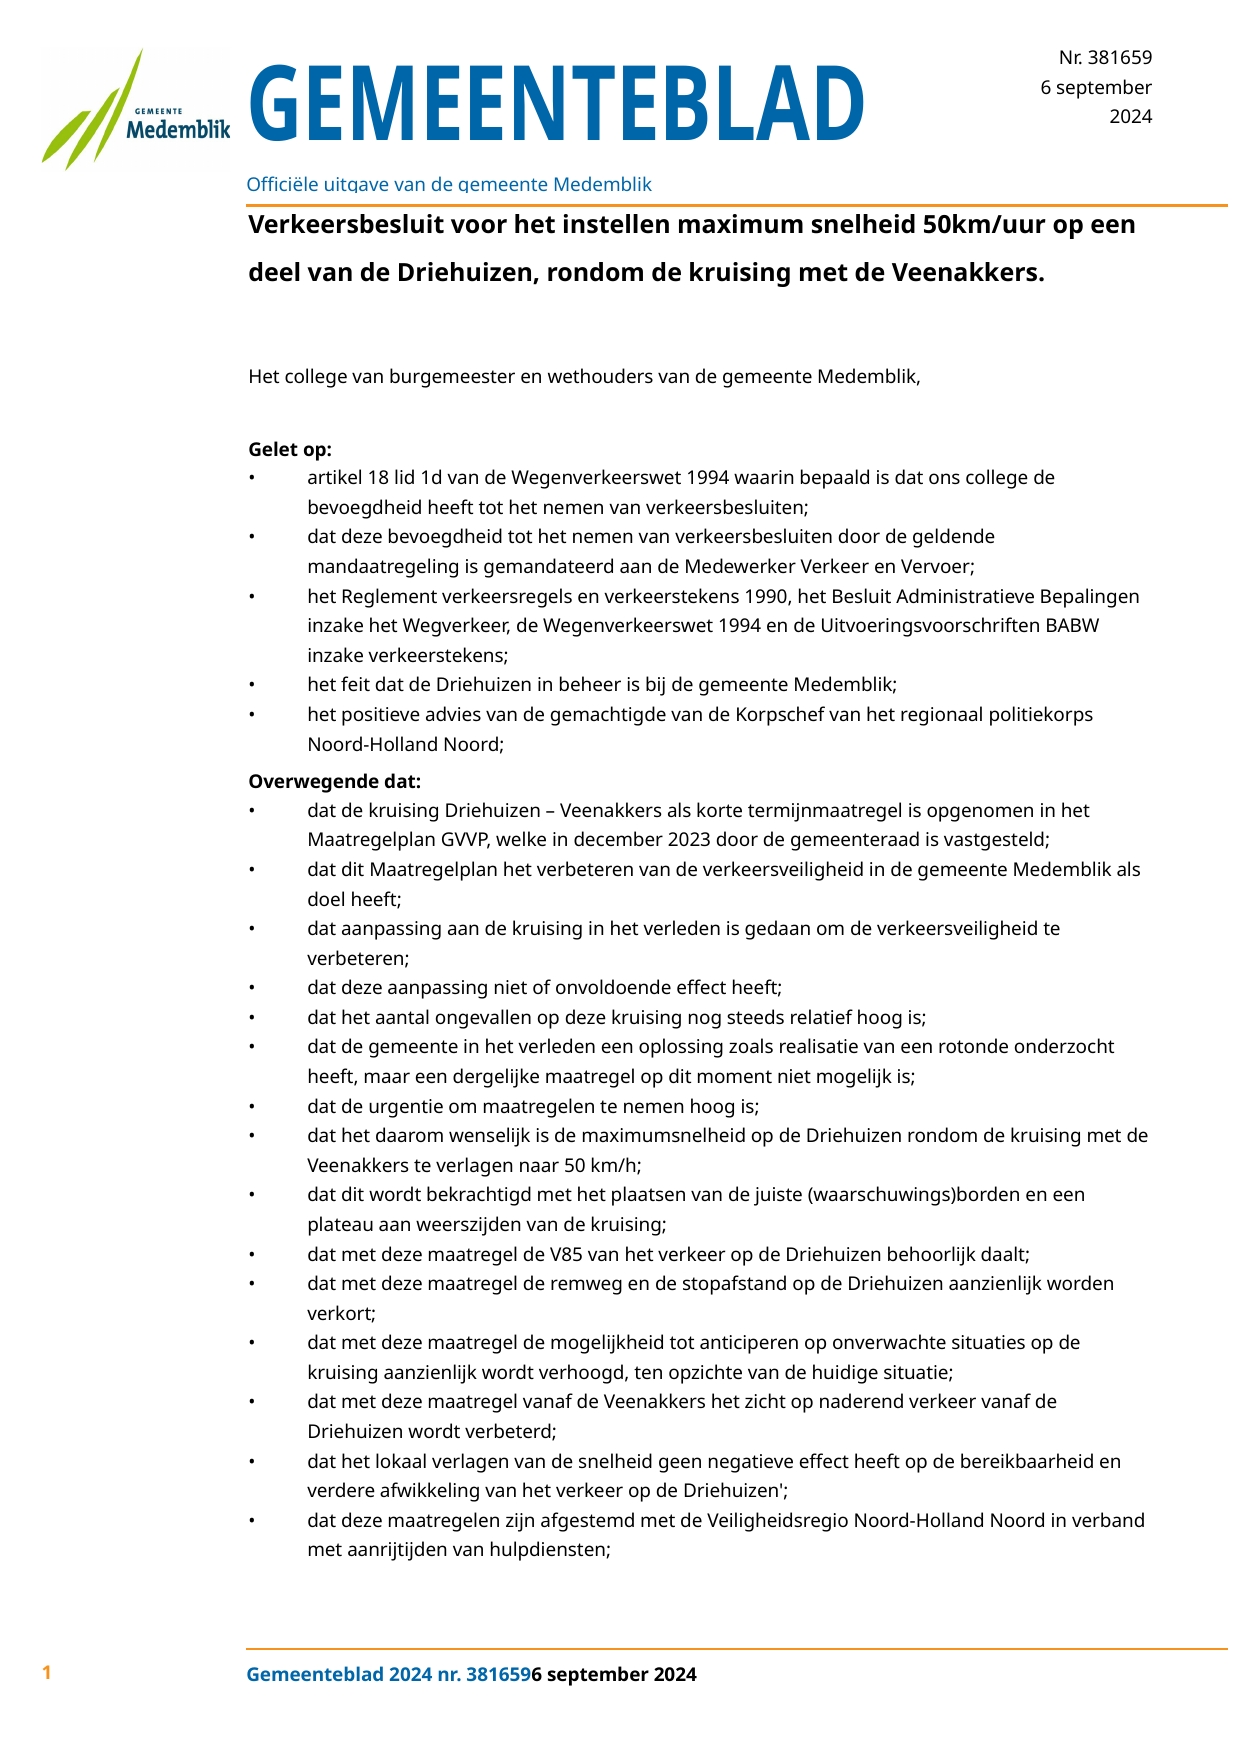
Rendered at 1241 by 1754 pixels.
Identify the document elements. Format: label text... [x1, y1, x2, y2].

list dat het aantal ongevallen op deze kruising nog steeds relatief hoog is; [248, 1004, 1152, 1030]
list artikel 18 lid 1d van de Wegenverkeerswet 1994 waarin bepaald is dat ons college de bevoegdheid heeft tot het nemen van verkeersbesluiten; [248, 464, 1152, 520]
list dat aanpassing aan de kruising in het verleden is gedaan om de verkeersveiligheid te verbeteren; [248, 915, 1152, 971]
list dat met deze maatregel de V85 van het verkeer op de Driehuizen behoorlijk daalt; [248, 1241, 1152, 1267]
text Het college van burgemeester en wethouders van de gemeente Medemblik, [248, 363, 1152, 389]
list het Reglement verkeersregels en verkeerstekens 1990, het Besluit Administratieve Bepalingen inzake het Wegverkeer, de Wegenverkeerswet 1994 en de Uitvoeringsvoorschriften BABW inzake verkeerstekens; [248, 583, 1152, 668]
list dat de kruising Driehuizen – Veenakkers als korte termijnmaatregel is opgenomen in het Maatregelplan GVVP, welke in december 2023 door de gemeenteraad is vastgesteld; [248, 797, 1152, 852]
list dat deze bevoegdheid tot het nemen van verkeersbesluiten door de geldende mandaatregeling is gemandateerd aan de Medewerker Verkeer en Vervoer; [248, 524, 1152, 579]
list dat met deze maatregel de mogelijkheid tot anticiperen op onverwachte situaties op de kruising aanzienlijk wordt verhoogd, ten opzichte van de huidige situatie; [248, 1329, 1152, 1385]
list dat het lokaal verlagen van de snelheid geen negatieve effect heeft op de bereikbaarheid en verdere afwikkeling van het verkeer op de Driehuizen'; [248, 1448, 1152, 1503]
list het positieve advies van de gemachtigde van de Korpschef van het regionaal politiekorps Noord-Holland Noord; [248, 701, 1152, 757]
list dat de gemeente in het verleden een oplossing zoals realisatie van een rotonde onderzocht heeft, maar een dergelijke maatregel op dit moment niet mogelijk is; [248, 1034, 1152, 1089]
list dat dit Maatregelplan het verbeteren van de verkeersveiligheid in de gemeente Medemblik als doel heeft; [248, 856, 1152, 912]
list dat de urgentie om maatregelen te nemen hoog is; [248, 1093, 1152, 1119]
text Verkeersbesluit voor het instellen maximum snelheid 50km/uur op een deel van de Driehuizen, rondom de kruising met de Veenakkers. [248, 207, 1152, 288]
picture [41, 47, 231, 172]
text Gelet op: [248, 436, 1152, 462]
text Overwegende dat: [248, 769, 1152, 794]
list dat met deze maatregel de remweg en de stopafstand op de Driehuizen aanzienlijk worden verkort; [248, 1270, 1152, 1326]
list dat deze maatregelen zijn afgestemd met de Veiligheidsregio Noord-Holland Noord in verband met aanrijtijden van hulpdiensten; [248, 1507, 1152, 1562]
list dat het daarom wenselijk is de maximumsnelheid op de Driehuizen rondom de kruising met de Veenakkers te verlagen naar 50 km/h; [248, 1122, 1152, 1178]
list het feit dat de Driehuizen in beheer is bij de gemeente Medemblik; [248, 672, 1152, 697]
list dat dit wordt bekrachtigd met het plaatsen van de juiste (waarschuwings)borden en een plateau aan weerszijden van de kruising; [248, 1182, 1152, 1237]
list dat deze aanpassing niet of onvoldoende effect heeft; [248, 974, 1152, 1000]
list dat met deze maatregel vanaf de Veenakkers het zicht op naderend verkeer vanaf de Driehuizen wordt verbeterd; [248, 1389, 1152, 1444]
